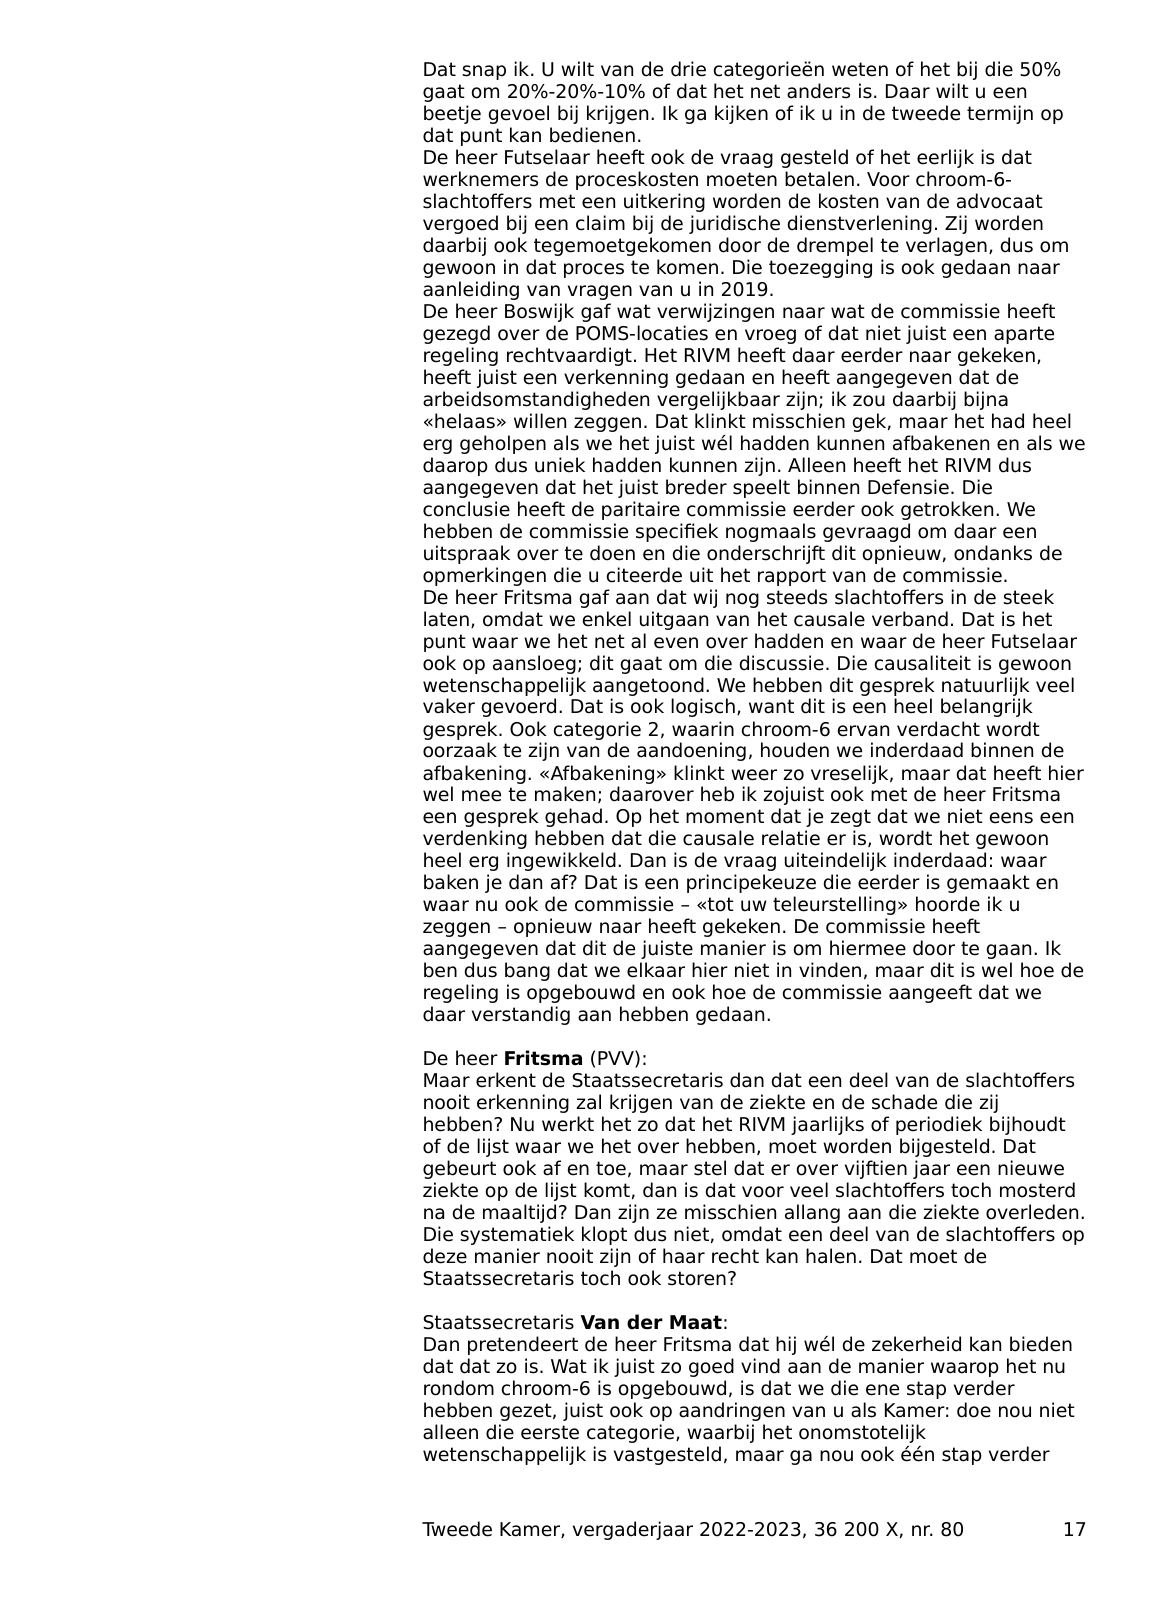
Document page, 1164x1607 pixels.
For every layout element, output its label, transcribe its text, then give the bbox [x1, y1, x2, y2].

text Maar erkent de Staatssecretaris dan dat een deel van de slachtoffers nooit erkenning zal krijgen van de ziekte en de schade die zij hebben? Nu werkt het zo dat het RIVM jaarlijks of periodiek bijhoudt of de lijst waar we het over hebben, moet worden bijgesteld. Dat gebeurt ook af en toe, maar stel dat er over vijftien jaar een nieuwe ziekte op de lijst komt, dan is dat voor veel slachtoffers toch mosterd na de maaltijd? Dan zijn ze misschien allang aan die ziekte overleden. Die systematiek klopt dus niet, omdat een deel van de slachtoffers op deze manier nooit zijn of haar recht kan halen. Dat moet de Staatssecretaris toch ook storen? [422, 1070, 1087, 1290]
text Dan pretendeert de heer Fritsma dat hij wél de zekerheid kan bieden dat dat zo is. Wat ik juist zo goed vind aan de manier waarop het nu rondom chroom-6 is opgebouwd, is dat we die ene stap verder hebben gezet, juist ook op aandringen van u als Kamer: doe nou niet alleen die eerste categorie, waarbij het onomstotelijk wetenschappelijk is vastgesteld, maar ga nou ook één stap verder [422, 1334, 1087, 1466]
text De heer Fritsma gaf aan dat wij nog steeds slachtoffers in de steek laten, omdat we enkel uitgaan van het causale verband. Dat is het punt waar we het net al even over hadden en waar de heer Futselaar ook op aansloeg; dit gaat om die discussie. Die causaliteit is gewoon wetenschappelijk aangetoond. We hebben dit gesprek natuurlijk veel vaker gevoerd. Dat is ook logisch, want dit is een heel belangrijk gesprek. Ook categorie 2, waarin chroom-6 ervan verdacht wordt oorzaak te zijn van de aandoening, houden we inderdaad binnen de afbakening. «Afbakening» klinkt weer zo vreselijk, maar dat heeft hier wel mee te maken; daarover heb ik zojuist ook met de heer Fritsma een gesprek gehad. Op het moment dat je zegt dat we niet eens een verdenking hebben dat die causale relatie er is, wordt het gewoon heel erg ingewikkeld. Dan is de vraag uiteindelijk inderdaad: waar baken je dan af? Dat is een principekeuze die eerder is gemaakt en waar nu ook de commissie – «tot uw teleurstelling» hoorde ik u zeggen – opnieuw naar heeft gekeken. De commissie heeft aangegeven dat dit de juiste manier is om hiermee door te gaan. Ik ben dus bang dat we elkaar hier niet in vinden, maar dit is wel hoe de regeling is opgebouwd en ook hoe de commissie aangeeft dat we daar verstandig aan hebben gedaan. [422, 587, 1087, 1026]
text De heer Boswijk gaf wat verwijzingen naar wat de commissie heeft gezegd over de POMS-locaties en vroeg of dat niet juist een aparte regeling rechtvaardigt. Het RIVM heeft daar eerder naar gekeken, heeft juist een verkenning gedaan en heeft aangegeven dat de arbeidsomstandigheden vergelijkbaar zijn; ik zou daarbij bijna «helaas» willen zeggen. Dat klinkt misschien gek, maar het had heel erg geholpen als we het juist wél hadden kunnen afbakenen en als we daarop dus uniek hadden kunnen zijn. Alleen heeft het RIVM dus aangegeven dat het juist breder speelt binnen Defensie. Die conclusie heeft de paritaire commissie eerder ook getrokken. We hebben de commissie specifiek nogmaals gevraagd om daar een uitspraak over te doen en die onderschrijft dit opnieuw, ondanks de opmerkingen die u citeerde uit het rapport van de commissie. [422, 301, 1087, 587]
text De heer Fritsma (PVV): [422, 1048, 1087, 1070]
text De heer Futselaar heeft ook de vraag gesteld of het eerlijk is dat werknemers de proceskosten moeten betalen. Voor chroom-6-slachtoffers met een uitkering worden de kosten van de advocaat vergoed bij een claim bij de juridische dienstverlening. Zij worden daarbij ook tegemoetgekomen door de drempel te verlagen, dus om gewoon in dat proces te komen. Die toezegging is ook gedaan naar aanleiding van vragen van u in 2019. [422, 147, 1087, 301]
text Staatssecretaris Van der Maat: [422, 1312, 1087, 1334]
text Dat snap ik. U wilt van de drie categorieën weten of het bij die 50% gaat om 20%-20%-10% of dat het net anders is. Daar wilt u een beetje gevoel bij krijgen. Ik ga kijken of ik u in de tweede termijn op dat punt kan bedienen. [422, 59, 1087, 147]
